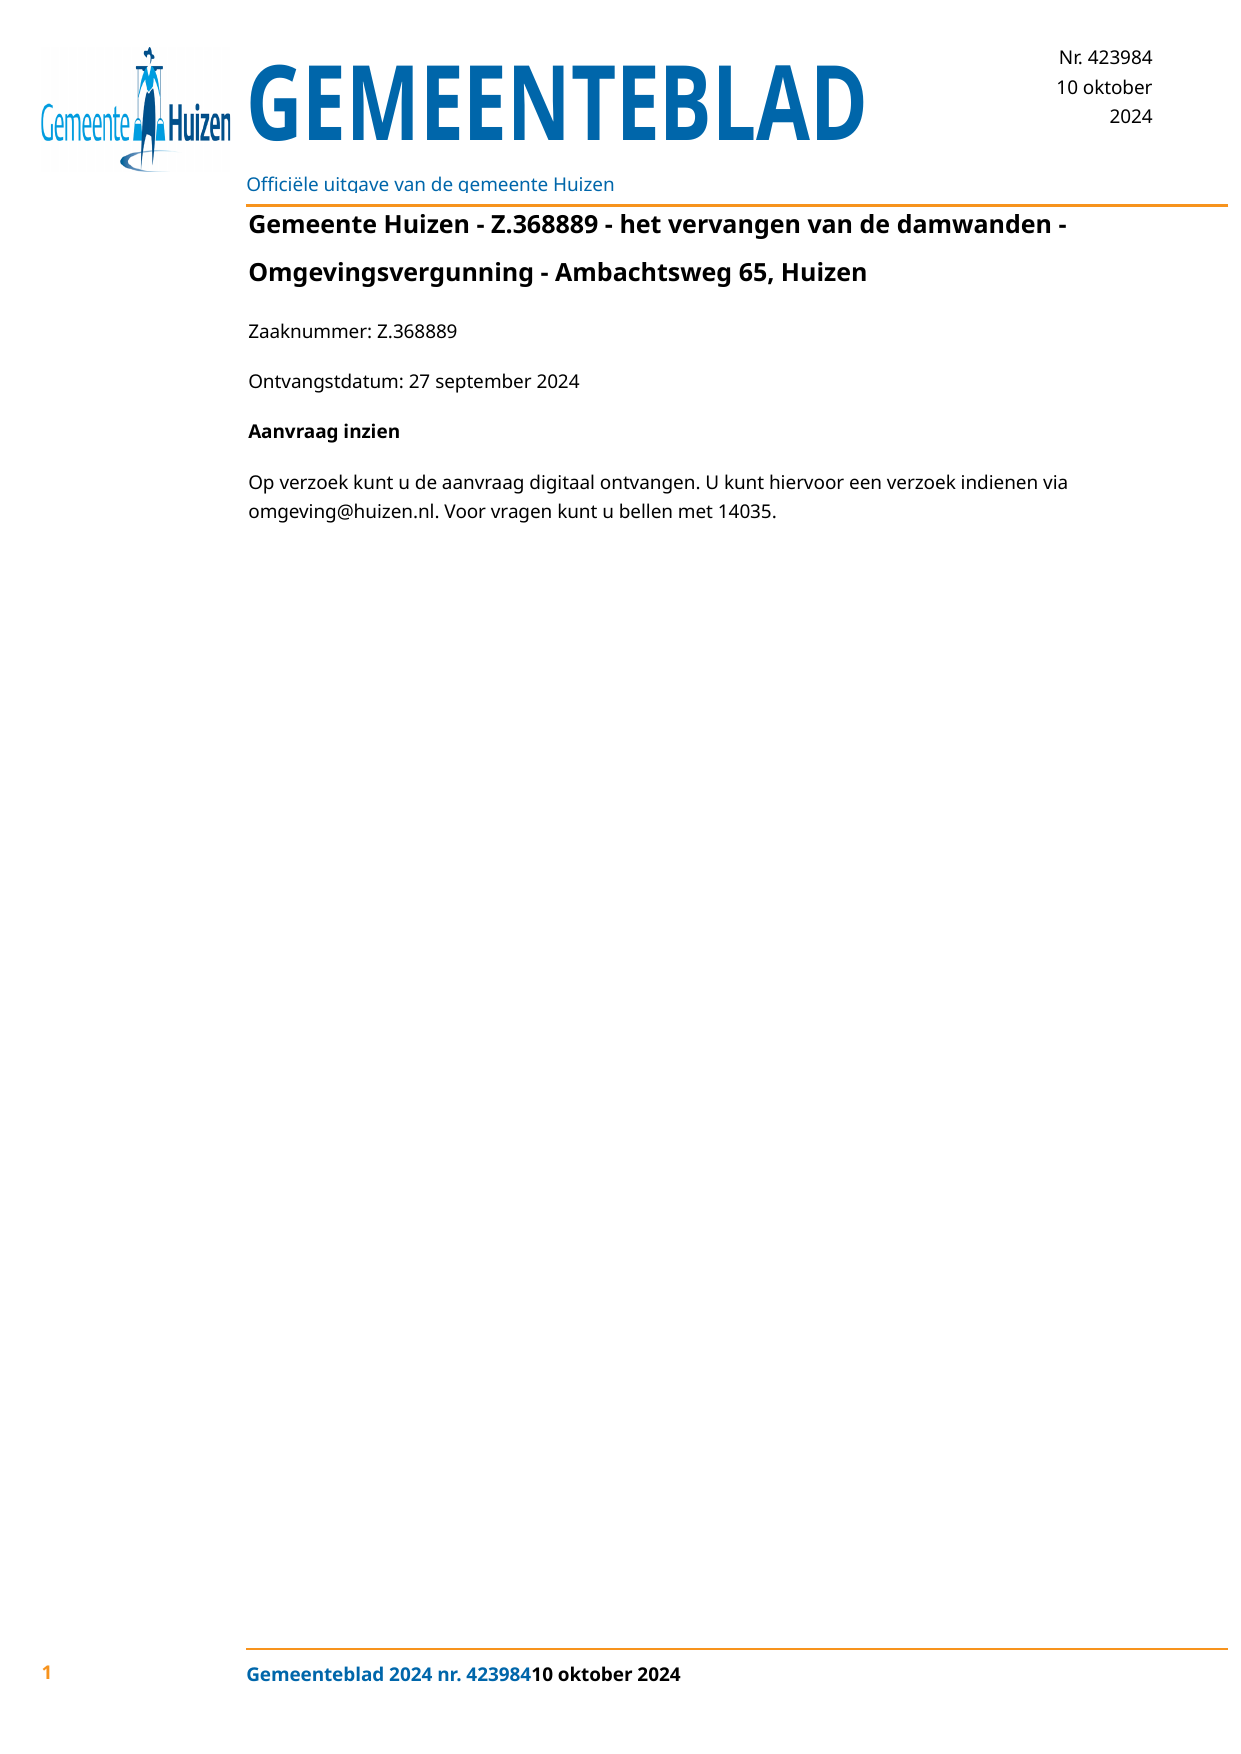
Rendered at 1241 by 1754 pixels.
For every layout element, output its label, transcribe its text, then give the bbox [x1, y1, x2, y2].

text Op verzoek kunt u de aanvraag digitaal ontvangen. U kunt hiervoor een verzoek indienen via omgeving@huizen.nl. Voor vragen kunt u bellen met 14035. [248, 469, 1152, 524]
text Gemeente Huizen - Z.368889 - het vervangen van de damwanden - Omgevingsvergunning - Ambachtsweg 65, Huizen [248, 207, 1152, 288]
picture [41, 47, 231, 172]
text Zaaknummer: Z.368889 [248, 318, 1152, 344]
text Ontvangstdatum: 27 september 2024 [248, 368, 1152, 394]
text Aanvraag inzien [248, 419, 1152, 444]
